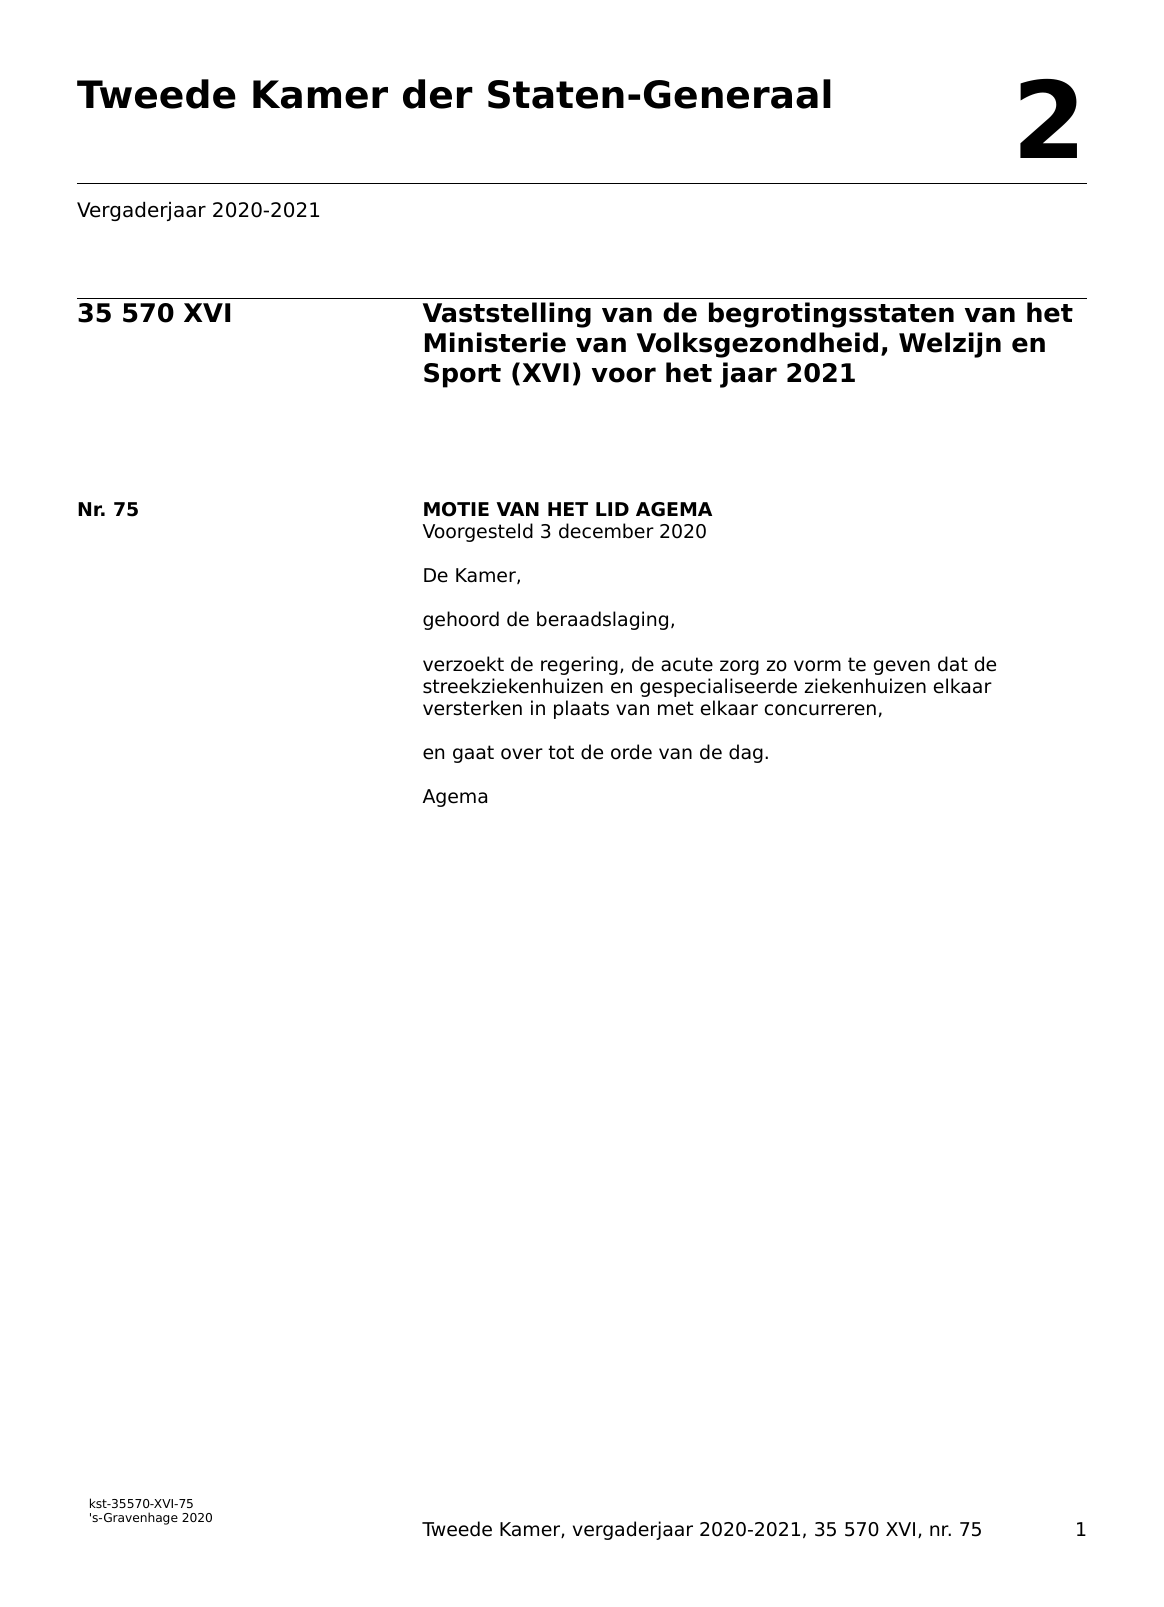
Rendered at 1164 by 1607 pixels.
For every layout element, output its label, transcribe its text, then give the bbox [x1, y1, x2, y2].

text De Kamer, [422, 565, 1087, 587]
subtitle Nr. 75 MOTIE VAN HET LID AGEMA [77, 499, 1087, 521]
text en gaat over tot de orde van de dag. [422, 742, 1087, 764]
subtitle 35 570 XVI Vaststelling van de begrotingsstaten van het Ministerie van Volksgezondheid, Welzijn en Sport (XVI) voor het jaar 2021 [77, 299, 1087, 388]
text gehoord de beraadslaging, [422, 609, 1087, 631]
text kst-35570-XVI-75 [88, 1497, 323, 1511]
table_cell Vergaderjaar 2020-2021 [77, 184, 1087, 298]
text Agema [422, 786, 1087, 808]
text Voorgesteld 3 december 2020 [422, 521, 1087, 543]
text verzoekt de regering, de acute zorg zo vorm te geven dat de streekziekenhuizen en gespecialiseerde ziekenhuizen elkaar versterken in plaats van met elkaar concurreren, [422, 653, 1087, 719]
text 's-Gravenhage 2020 [88, 1511, 323, 1525]
table_header 2 [886, 59, 1087, 183]
table_header Tweede Kamer der Staten-Generaal [77, 59, 886, 183]
